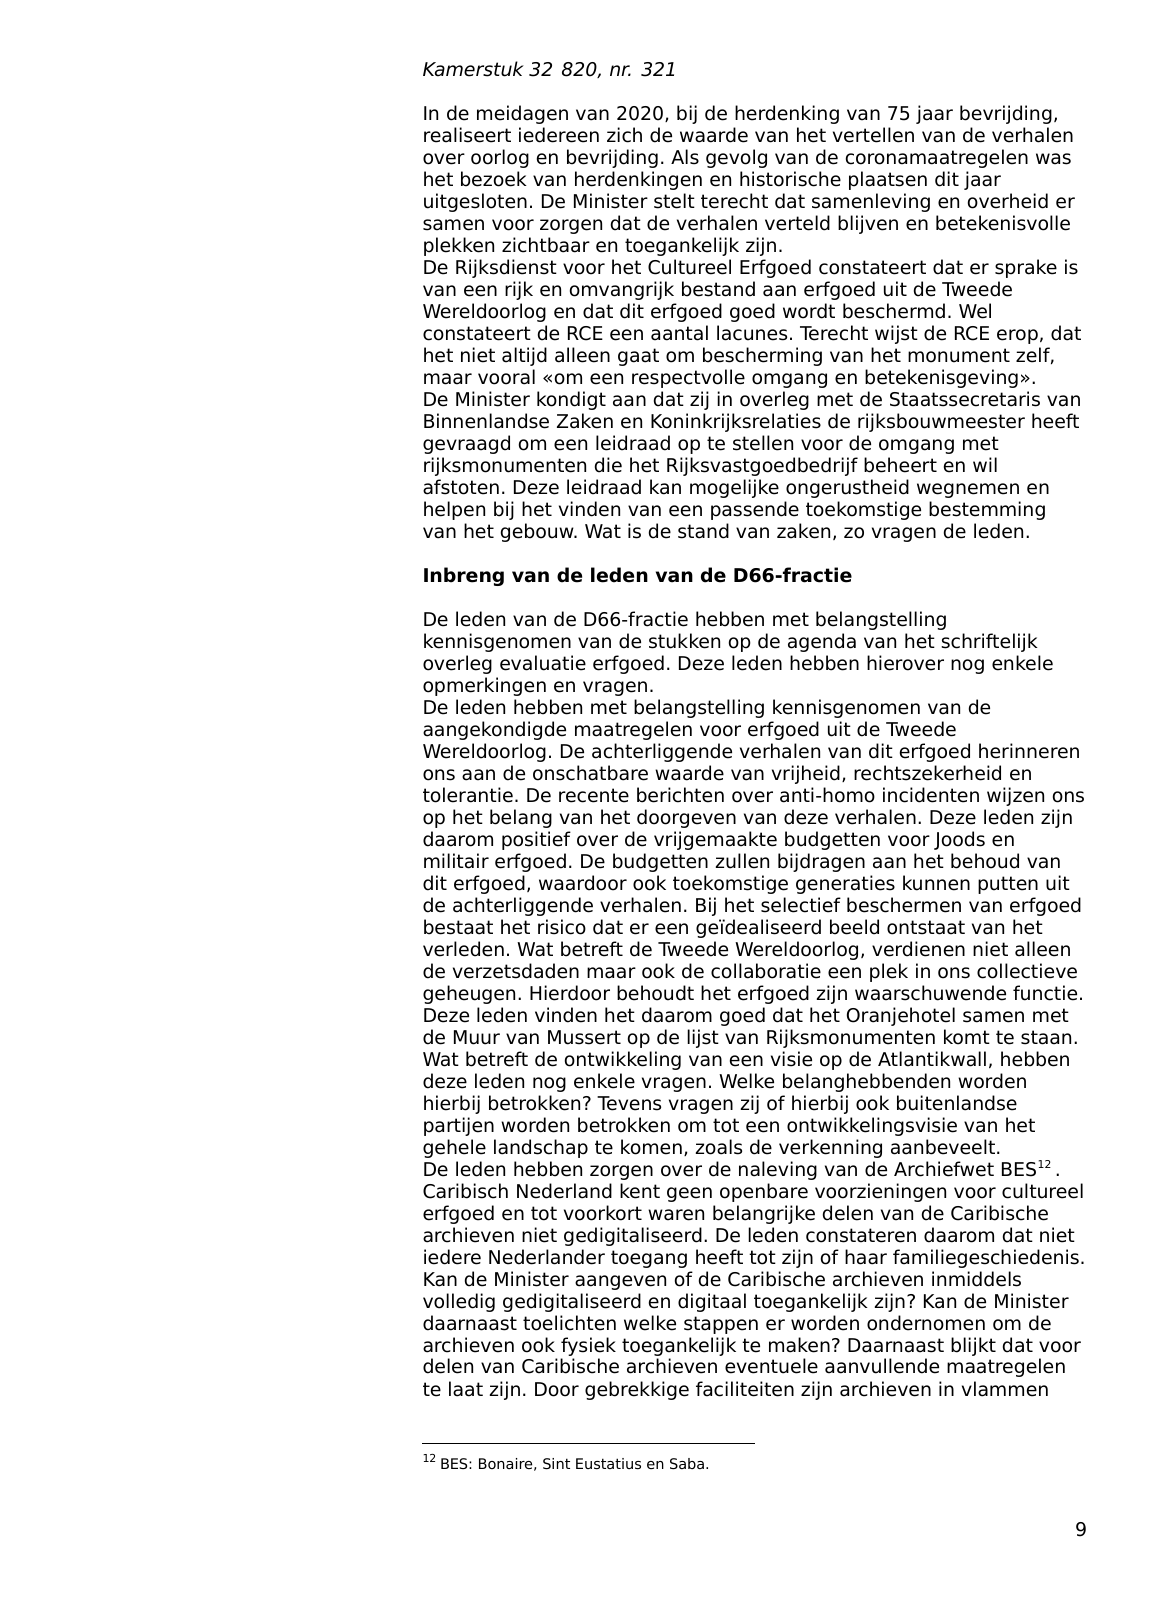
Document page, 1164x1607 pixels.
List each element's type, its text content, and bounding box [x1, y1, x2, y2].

subtitle Kamerstuk 32 820, nr. 321 [422, 59, 1087, 81]
text In de meidagen van 2020, bij de herdenking van 75 jaar bevrijding, realiseert iedereen zich de waarde van het vertellen van de verhalen over oorlog en bevrijding. Als gevolg van de coronamaatregelen was het bezoek van herdenkingen en historische plaatsen dit jaar uitgesloten. De Minister stelt terecht dat samenleving en overheid er samen voor zorgen dat de verhalen verteld blijven en betekenisvolle plekken zichtbaar en toegankelijk zijn. [422, 103, 1087, 257]
text BES: Bonaire, Sint Eustatius en Saba. [422, 1452, 1087, 1474]
text De Rijksdienst voor het Cultureel Erfgoed constateert dat er sprake is van een rijk en omvangrijk bestand aan erfgoed uit de Tweede Wereldoorlog en dat dit erfgoed goed wordt beschermd. Wel constateert de RCE een aantal lacunes. Terecht wijst de RCE erop, dat het niet altijd alleen gaat om bescherming van het monument zelf, maar vooral «om een respectvolle omgang en betekenisgeving». [422, 257, 1087, 389]
text De leden hebben zorgen over de naleving van de Archiefwet BES. Caribisch Nederland kent geen openbare voorzieningen voor cultureel erfgoed en tot voorkort waren belangrijke delen van de Caribische archieven niet gedigitaliseerd. De leden constateren daarom dat niet iedere Nederlander toegang heeft tot zijn of haar familiegeschiedenis. Kan de Minister aangeven of de Caribische archieven inmiddels volledig gedigitaliseerd en digitaal toegankelijk zijn? Kan de Minister daarnaast toelichten welke stappen er worden ondernomen om de archieven ook fysiek toegankelijk te maken? Daarnaast blijkt dat voor delen van Caribische archieven eventuele aanvullende maatregelen te laat zijn. Door gebrekkige faciliteiten zijn archieven in vlammen [422, 1159, 1087, 1400]
text De Minister kondigt aan dat zij in overleg met de Staatssecretaris van Binnenlandse Zaken en Koninkrijksrelaties de rijksbouwmeester heeft gevraagd om een leidraad op te stellen voor de omgang met rijksmonumenten die het Rijksvastgoedbedrijf beheert en wil afstoten. Deze leidraad kan mogelijke ongerustheid wegnemen en helpen bij het vinden van een passende toekomstige bestemming van het gebouw. Wat is de stand van zaken, zo vragen de leden. [422, 389, 1087, 543]
text De leden hebben met belangstelling kennisgenomen van de aangekondigde maatregelen voor erfgoed uit de Tweede Wereldoorlog. De achterliggende verhalen van dit erfgoed herinneren ons aan de onschatbare waarde van vrijheid, rechtszekerheid en tolerantie. De recente berichten over anti-homo incidenten wijzen ons op het belang van het doorgeven van deze verhalen. Deze leden zijn daarom positief over de vrijgemaakte budgetten voor Joods en militair erfgoed. De budgetten zullen bijdragen aan het behoud van dit erfgoed, waardoor ook toekomstige generaties kunnen putten uit de achterliggende verhalen. Bij het selectief beschermen van erfgoed bestaat het risico dat er een geïdealiseerd beeld ontstaat van het verleden. Wat betreft de Tweede Wereldoorlog, verdienen niet alleen de verzetsdaden maar ook de collaboratie een plek in ons collectieve geheugen. Hierdoor behoudt het erfgoed zijn waarschuwende functie. Deze leden vinden het daarom goed dat het Oranjehotel samen met de Muur van Mussert op de lijst van Rijksmonumenten komt te staan. Wat betreft de ontwikkeling van een visie op de Atlantikwall, hebben deze leden nog enkele vragen. Welke belanghebbenden worden hierbij betrokken? Tevens vragen zij of hierbij ook buitenlandse partijen worden betrokken om tot een ontwikkelingsvisie van het gehele landschap te komen, zoals de verkenning aanbeveelt. [422, 697, 1087, 1159]
text De leden van de D66-fractie hebben met belangstelling kennisgenomen van de stukken op de agenda van het schriftelijk overleg evaluatie erfgoed. Deze leden hebben hierover nog enkele opmerkingen en vragen. [422, 609, 1087, 697]
subtitle Inbreng van de leden van de D66-fractie [422, 565, 1087, 587]
